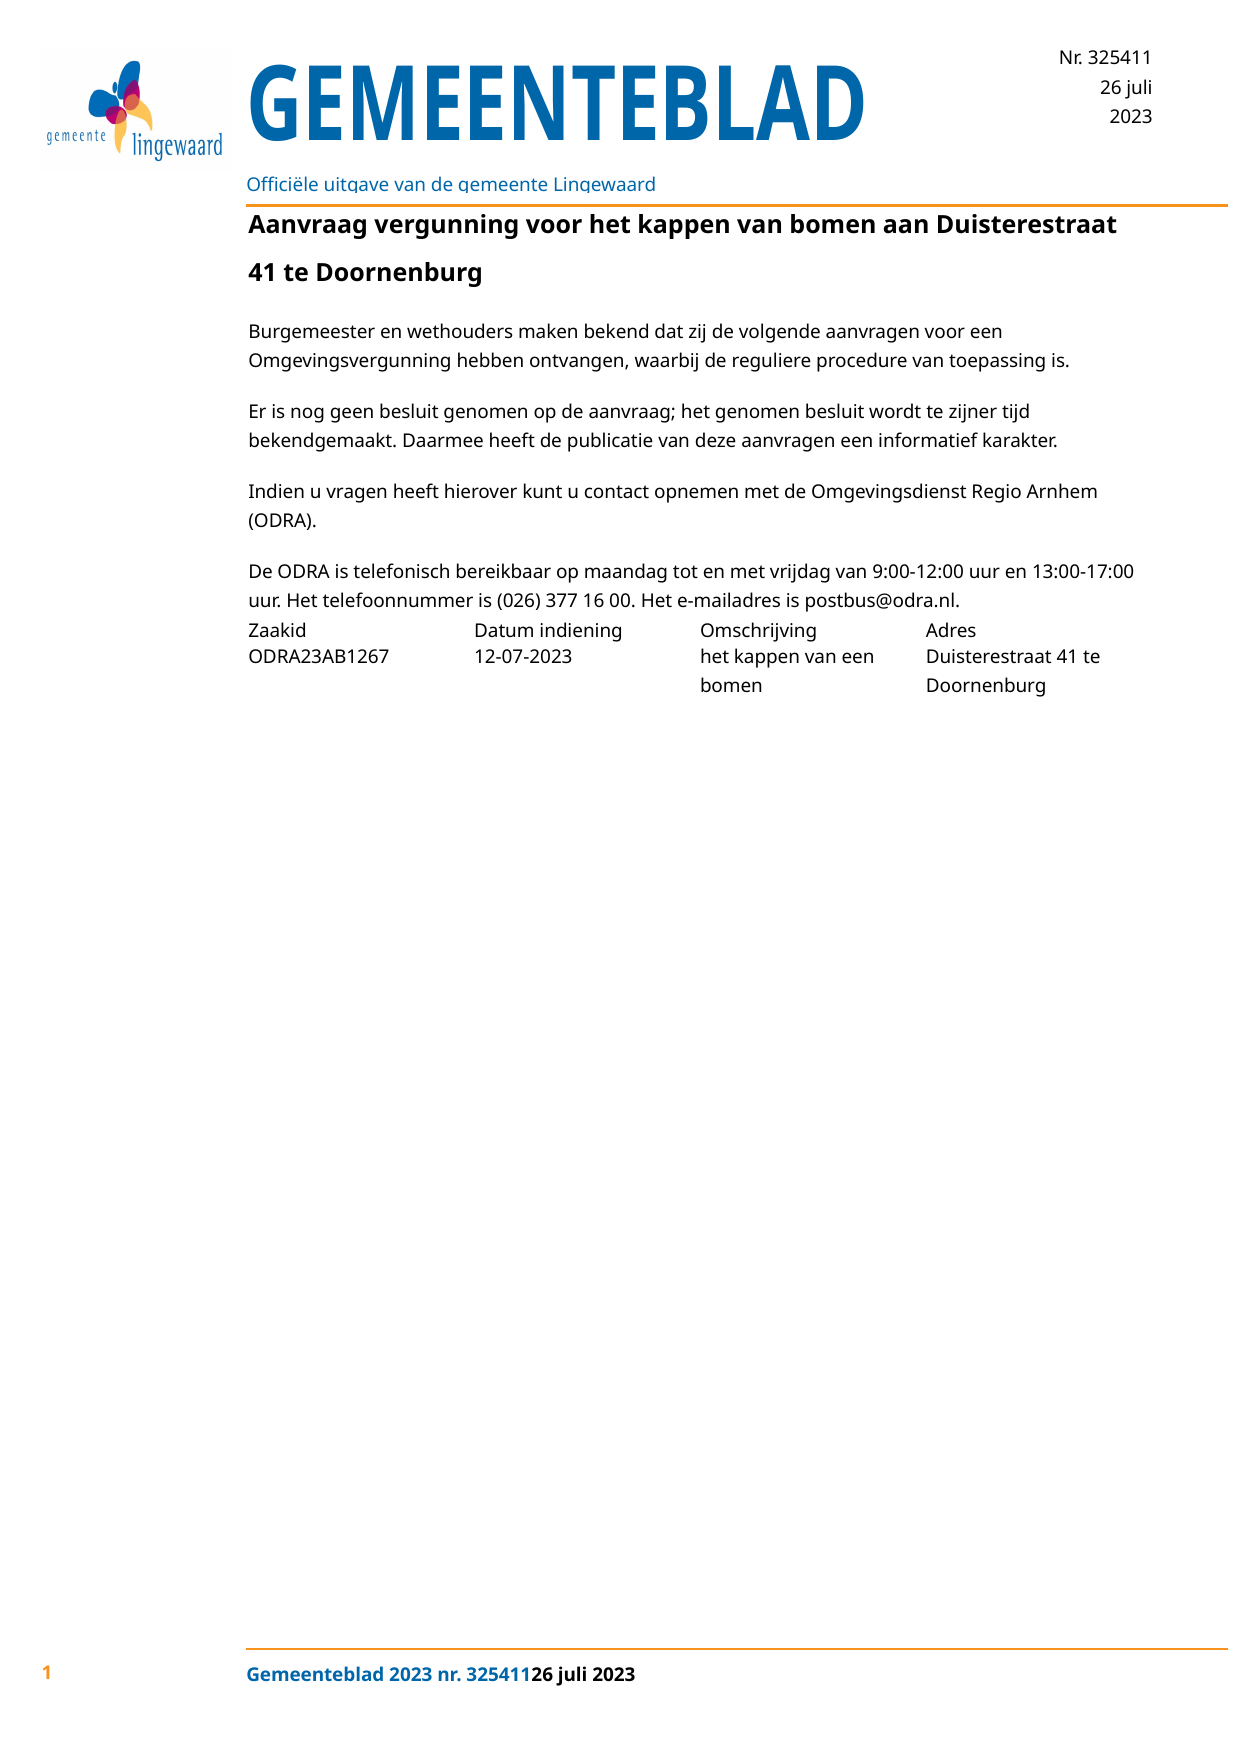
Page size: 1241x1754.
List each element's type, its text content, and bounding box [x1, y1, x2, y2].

table_cell Duisterestraat 41 te Doornenburg [926, 643, 1152, 698]
table_cell 12-07-2023 [474, 643, 700, 698]
text Burgemeester en wethouders maken bekend dat zij de volgende aanvragen voor een Omgevingsvergunning hebben ontvangen, waarbij de reguliere procedure van toepassing is. [248, 318, 1152, 373]
text Aanvraag vergunning voor het kappen van bomen aan Duisterestraat 41 te Doornenburg [248, 207, 1152, 288]
text De ODRA is telefonisch bereikbaar op maandag tot en met vrijdag van 9:00-12:00 uur en 13:00-17:00 uur. Het telefoonnummer is (026) 377 16 00. Het e-mailadres is postbus@odra.nl. [248, 558, 1152, 613]
text Er is nog geen besluit genomen op de aanvraag; het genomen besluit wordt te zijner tijd bekendgemaakt. Daarmee heeft de publicatie van deze aanvragen een informatief karakter. [248, 398, 1152, 453]
text Indien u vragen heeft hierover kunt u contact opnemen met de Omgevingsdienst Regio Arnhem (ODRA). [248, 478, 1152, 533]
table_header Omschrijving [700, 617, 926, 643]
picture [41, 47, 231, 172]
table_header Zaakid [248, 617, 474, 643]
table_header Adres [926, 617, 1152, 643]
table_header Datum indiening [474, 617, 700, 643]
table_cell het kappen van een bomen [700, 643, 926, 698]
table_cell ODRA23AB1267 [248, 643, 474, 698]
